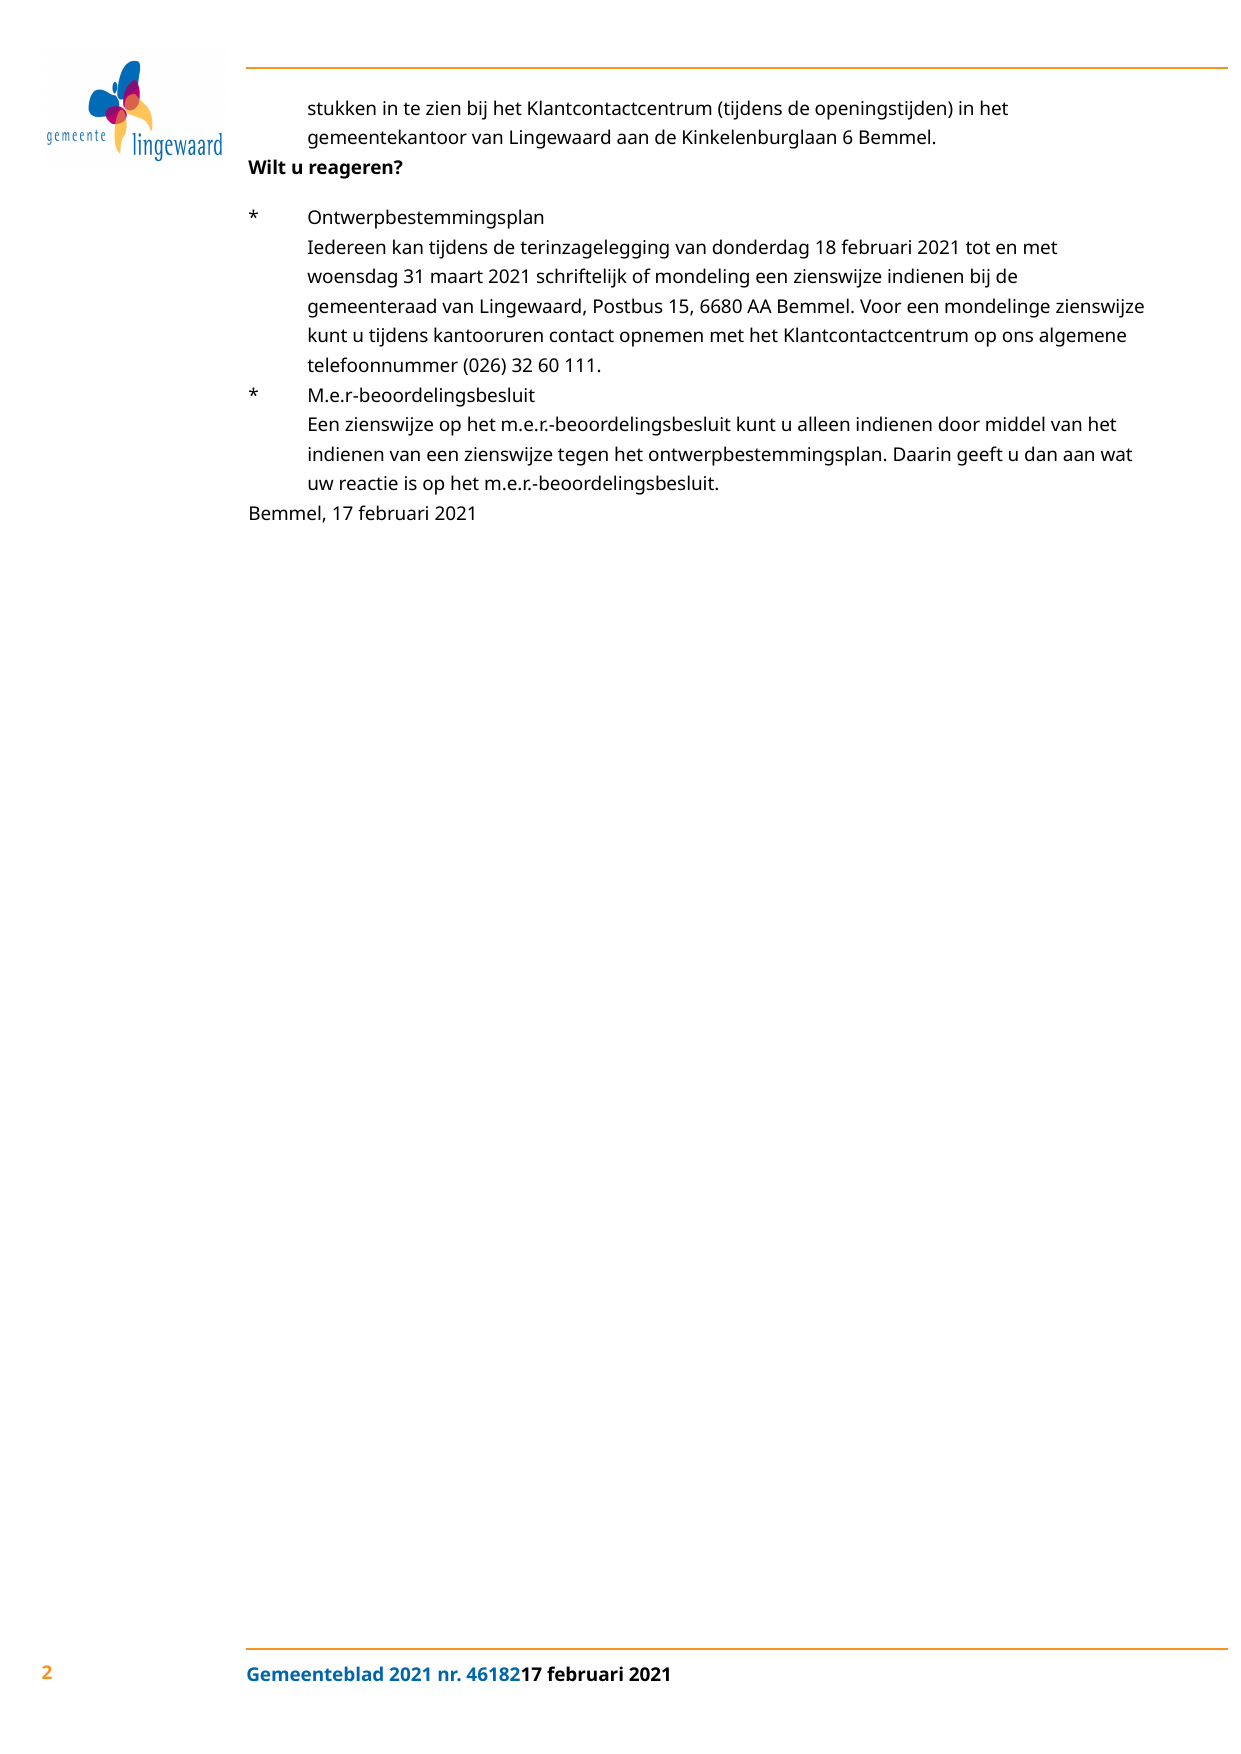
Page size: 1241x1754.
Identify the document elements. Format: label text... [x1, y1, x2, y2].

list Een zienswijze op het m.e.r.-beoordelingsbesluit kunt u alleen indienen door middel van het indienen van een zienswijze tegen het ontwerpbestemmingsplan. Daarin geeft u dan aan wat uw reactie is op het m.e.r.-beoordelingsbesluit. [248, 411, 1152, 496]
picture [41, 47, 231, 172]
text Wilt u reageren? [248, 154, 1152, 180]
list M.e.r-beoordelingsbesluit [248, 382, 1152, 408]
list Ontwerpbestemmingsplan [248, 204, 1152, 230]
list Iedereen kan tijdens de terinzagelegging van donderdag 18 februari 2021 tot en met woensdag 31 maart 2021 schriftelijk of mondeling een zienswijze indienen bij de gemeenteraad van Lingewaard, Postbus 15, 6680 AA Bemmel. Voor een mondelinge zienswijze kunt u tijdens kantooruren contact opnemen met het Klantcontactcentrum op ons algemene telefoonnummer (026) 32 60 111. [248, 234, 1152, 378]
text Bemmel, 17 februari 2021 [248, 500, 1152, 526]
list stukken in te zien bij het Klantcontactcentrum (tijdens de openingstijden) in het gemeentekantoor van Lingewaard aan de Kinkelenburglaan 6 Bemmel. [248, 95, 1152, 150]
